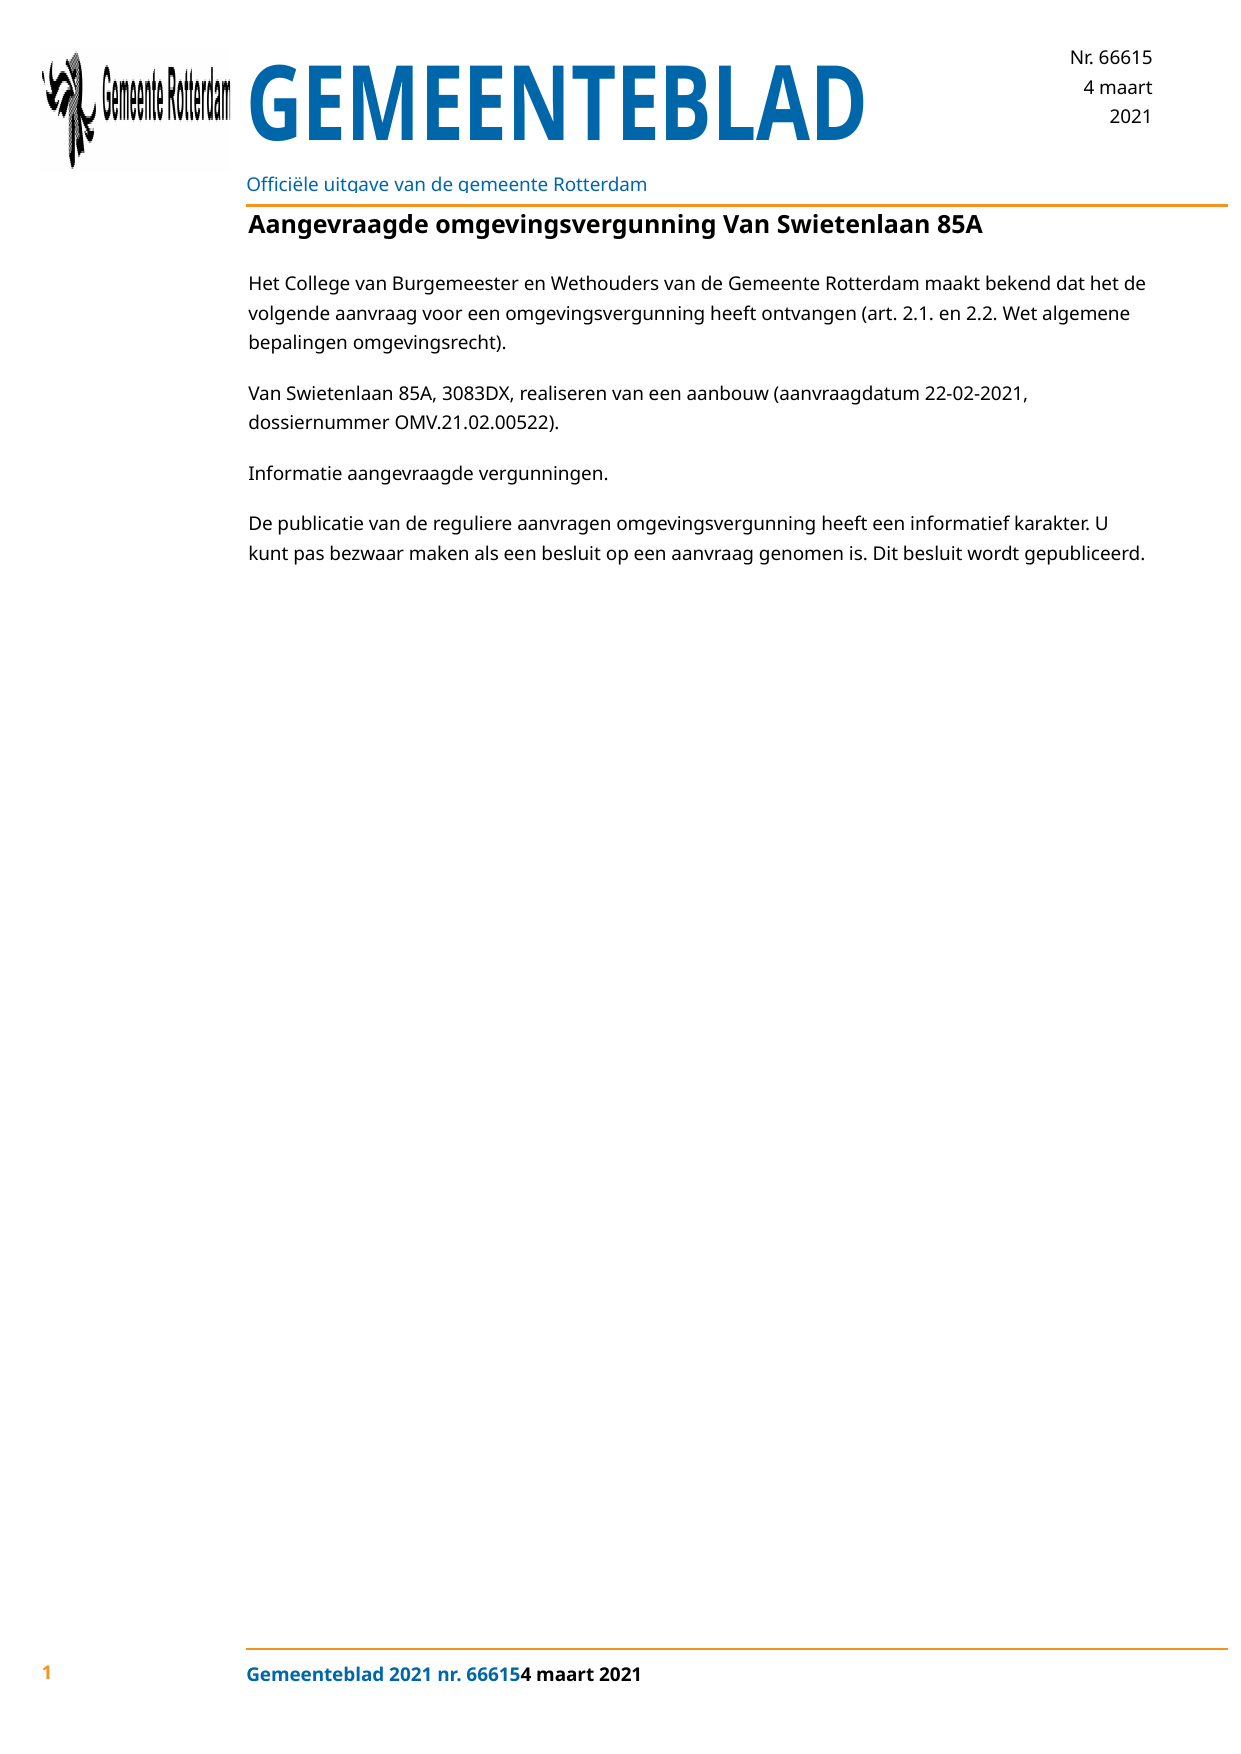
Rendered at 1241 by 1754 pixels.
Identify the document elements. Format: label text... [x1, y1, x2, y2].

text De publicatie van de reguliere aanvragen omgevingsvergunning heeft een informatief karakter. U kunt pas bezwaar maken als een besluit op een aanvraag genomen is. Dit besluit wordt gepubliceerd. [248, 510, 1152, 566]
text Het College van Burgemeester en Wethouders van de Gemeente Rotterdam maakt bekend dat het de volgende aanvraag voor een omgevingsvergunning heeft ontvangen (art. 2.1. en 2.2. Wet algemene bepalingen omgevingsrecht). [248, 270, 1152, 355]
text Van Swietenlaan 85A, 3083DX, realiseren van een aanbouw (aanvraagdatum 22-02-2021, dossiernummer OMV.21.02.00522). [248, 380, 1152, 435]
text Informatie aangevraagde vergunningen. [248, 460, 1152, 486]
picture [41, 47, 231, 172]
text Aangevraagde omgevingsvergunning Van Swietenlaan 85A [248, 207, 1152, 241]
